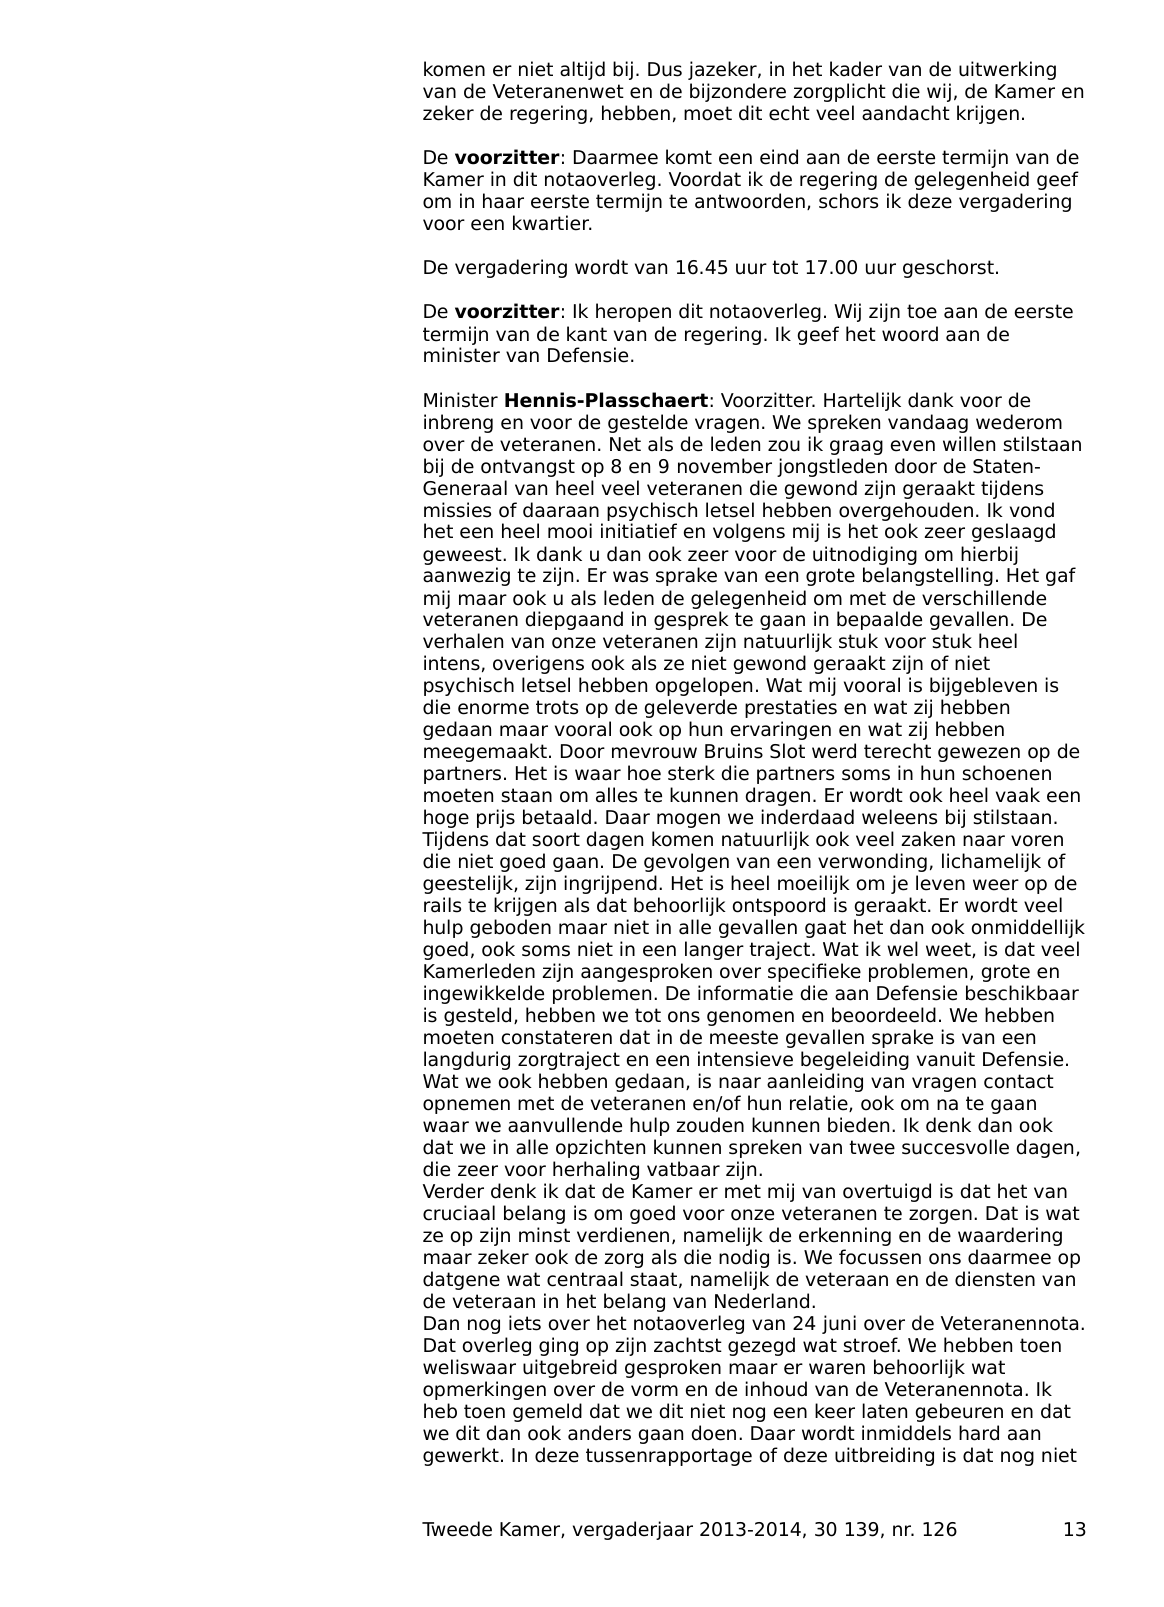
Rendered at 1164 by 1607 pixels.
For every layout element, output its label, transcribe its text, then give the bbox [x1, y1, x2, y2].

text Minister Hennis-Plasschaert: Voorzitter. Hartelijk dank voor de inbreng en voor de gestelde vragen. We spreken vandaag wederom over de veteranen. Net als de leden zou ik graag even willen stilstaan bij de ontvangst op 8 en 9 november jongstleden door de Staten-Generaal van heel veel veteranen die gewond zijn geraakt tijdens missies of daaraan psychisch letsel hebben overgehouden. Ik vond het een heel mooi initiatief en volgens mij is het ook zeer geslaagd geweest. Ik dank u dan ook zeer voor de uitnodiging om hierbij aanwezig te zijn. Er was sprake van een grote belangstelling. Het gaf mij maar ook u als leden de gelegenheid om met de verschillende veteranen diepgaand in gesprek te gaan in bepaalde gevallen. De verhalen van onze veteranen zijn natuurlijk stuk voor stuk heel intens, overigens ook als ze niet gewond geraakt zijn of niet psychisch letsel hebben opgelopen. Wat mij vooral is bijgebleven is die enorme trots op de geleverde prestaties en wat zij hebben gedaan maar vooral ook op hun ervaringen en wat zij hebben meegemaakt. Door mevrouw Bruins Slot werd terecht gewezen op de partners. Het is waar hoe sterk die partners soms in hun schoenen moeten staan om alles te kunnen dragen. Er wordt ook heel vaak een hoge prijs betaald. Daar mogen we inderdaad weleens bij stilstaan. [422, 389, 1087, 829]
text komen er niet altijd bij. Dus jazeker, in het kader van de uitwerking van de Veteranenwet en de bijzondere zorgplicht die wij, de Kamer en zeker de regering, hebben, moet dit echt veel aandacht krijgen. [422, 59, 1087, 125]
text Verder denk ik dat de Kamer er met mij van overtuigd is dat het van cruciaal belang is om goed voor onze veteranen te zorgen. Dat is wat ze op zijn minst verdienen, namelijk de erkenning en de waardering maar zeker ook de zorg als die nodig is. We focussen ons daarmee op datgene wat centraal staat, namelijk de veteraan en de diensten van de veteraan in het belang van Nederland. [422, 1181, 1087, 1313]
text De vergadering wordt van 16.45 uur tot 17.00 uur geschorst. [422, 257, 1087, 279]
text Tijdens dat soort dagen komen natuurlijk ook veel zaken naar voren die niet goed gaan. De gevolgen van een verwonding, lichamelijk of geestelijk, zijn ingrijpend. Het is heel moeilijk om je leven weer op de rails te krijgen als dat behoorlijk ontspoord is geraakt. Er wordt veel hulp geboden maar niet in alle gevallen gaat het dan ook onmiddellijk goed, ook soms niet in een langer traject. Wat ik wel weet, is dat veel Kamerleden zijn aangesproken over specifieke problemen, grote en ingewikkelde problemen. De informatie die aan Defensie beschikbaar is gesteld, hebben we tot ons genomen en beoordeeld. We hebben moeten constateren dat in de meeste gevallen sprake is van een langdurig zorgtraject en een intensieve begeleiding vanuit Defensie. Wat we ook hebben gedaan, is naar aanleiding van vragen contact opnemen met de veteranen en/of hun relatie, ook om na te gaan waar we aanvullende hulp zouden kunnen bieden. Ik denk dan ook dat we in alle opzichten kunnen spreken van twee succesvolle dagen, die zeer voor herhaling vatbaar zijn. [422, 829, 1087, 1181]
text De voorzitter: Daarmee komt een eind aan de eerste termijn van de Kamer in dit notaoverleg. Voordat ik de regering de gelegenheid geef om in haar eerste termijn te antwoorden, schors ik deze vergadering voor een kwartier. [422, 147, 1087, 235]
text Dan nog iets over het notaoverleg van 24 juni over de Veteranennota. Dat overleg ging op zijn zachtst gezegd wat stroef. We hebben toen weliswaar uitgebreid gesproken maar er waren behoorlijk wat opmerkingen over de vorm en de inhoud van de Veteranennota. Ik heb toen gemeld dat we dit niet nog een keer laten gebeuren en dat we dit dan ook anders gaan doen. Daar wordt inmiddels hard aan gewerkt. In deze tussenrapportage of deze uitbreiding is dat nog niet [422, 1313, 1087, 1467]
text De voorzitter: Ik heropen dit notaoverleg. Wij zijn toe aan de eerste termijn van de kant van de regering. Ik geef het woord aan de minister van Defensie. [422, 301, 1087, 367]
